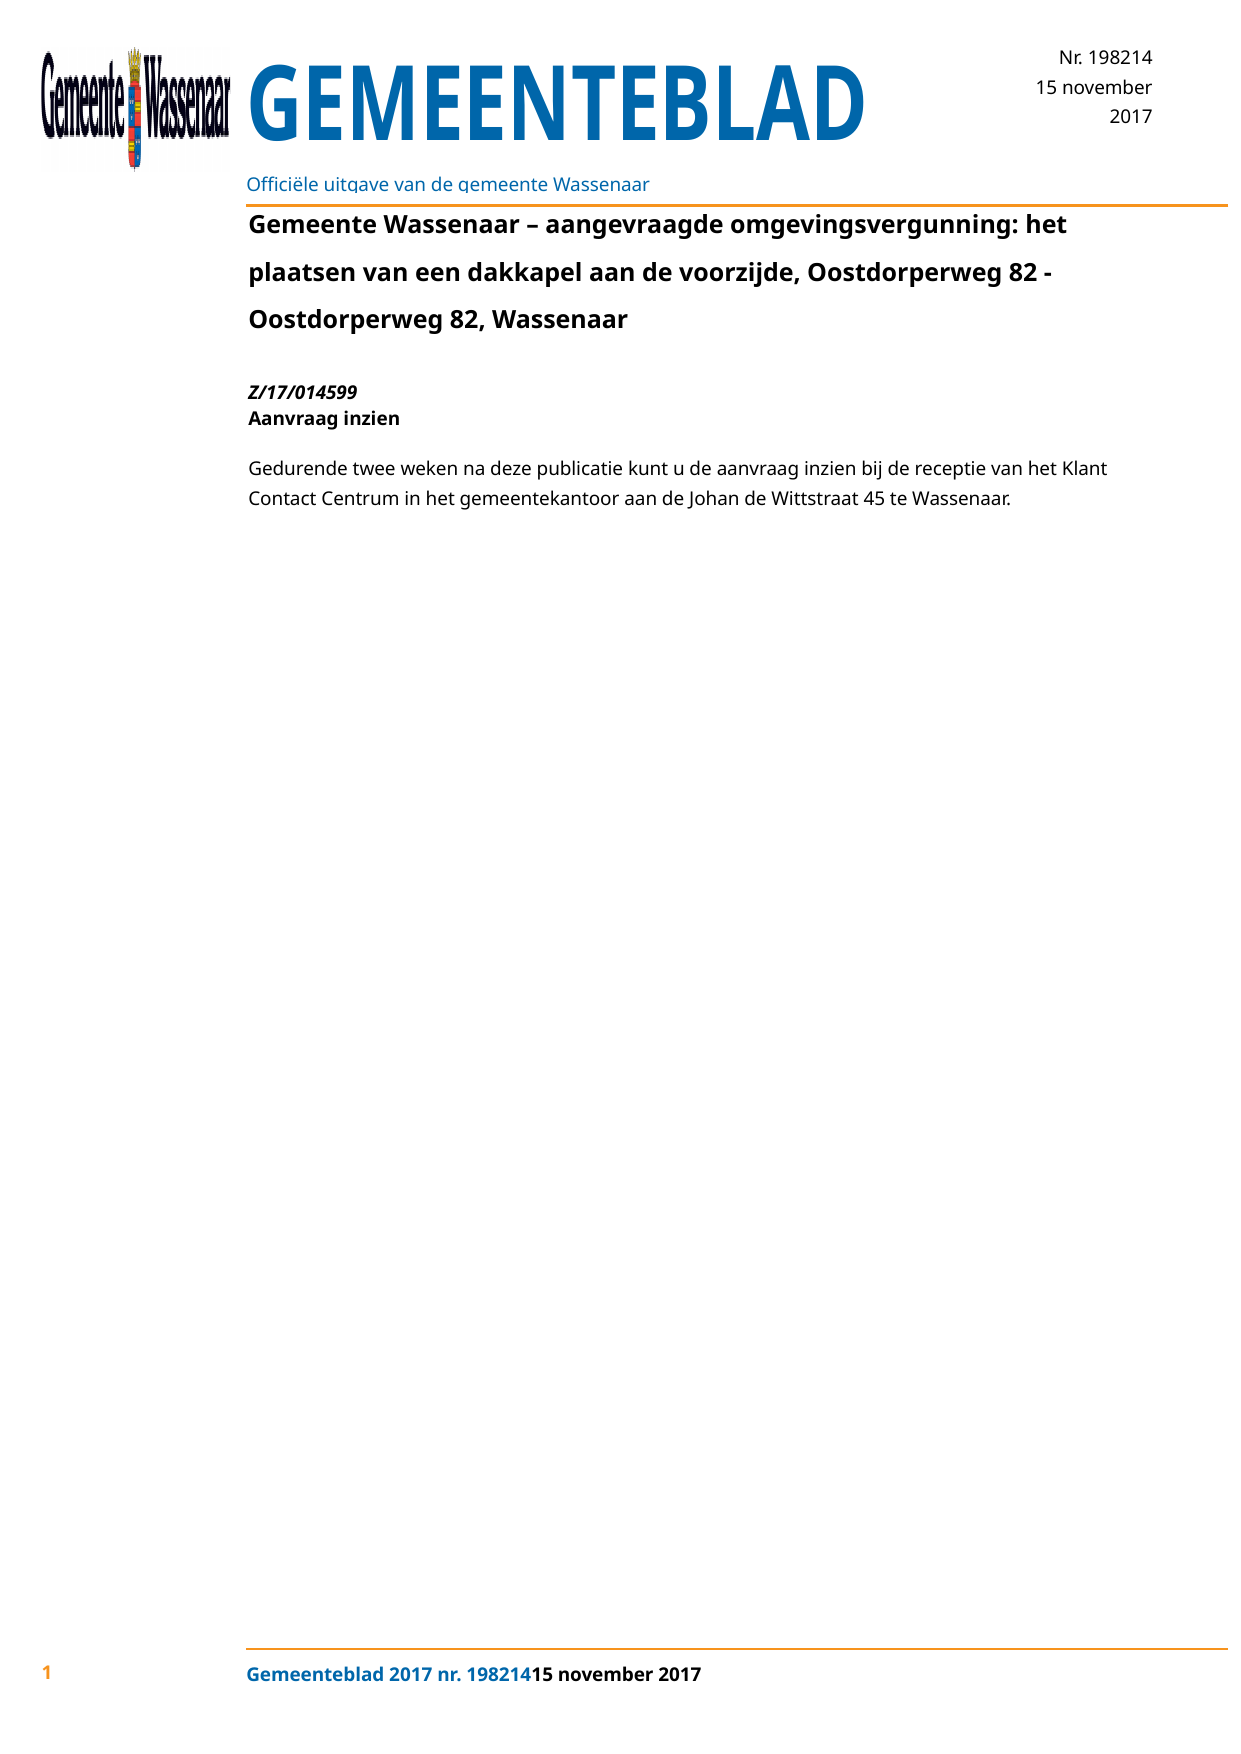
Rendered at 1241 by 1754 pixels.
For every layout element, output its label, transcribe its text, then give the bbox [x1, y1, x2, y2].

picture [41, 47, 231, 172]
text Aanvraag inzien [248, 405, 1152, 431]
text Gemeente Wassenaar – aangevraagde omgevingsvergunning: het plaatsen van een dakkapel aan de voorzijde, Oostdorperweg 82 - Oostdorperweg 82, Wassenaar [248, 207, 1152, 336]
text Gedurende twee weken na deze publicatie kunt u de aanvraag inzien bij de receptie van het Klant Contact Centrum in het gemeentekantoor aan de Johan de Wittstraat 45 te Wassenaar. [248, 455, 1152, 511]
text Z/17/014599 [248, 379, 1152, 405]
